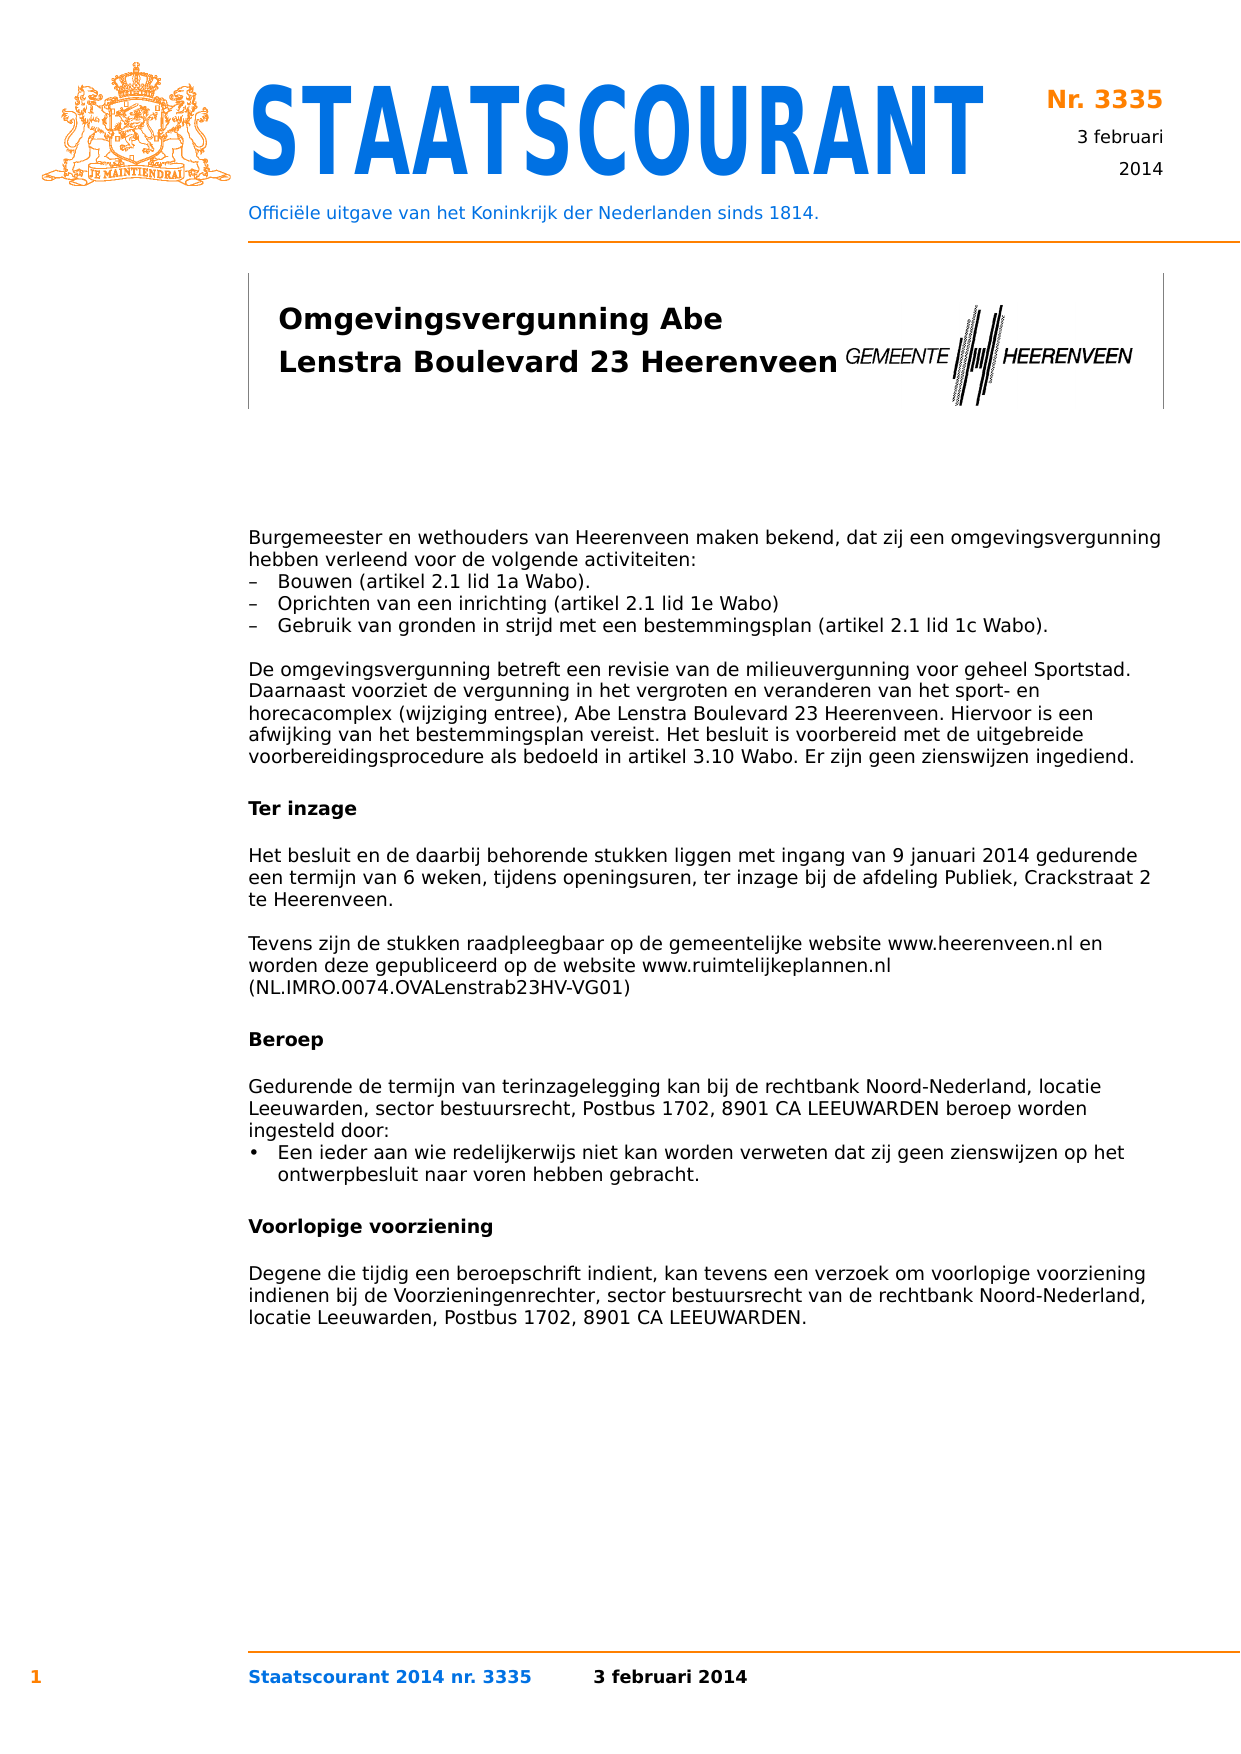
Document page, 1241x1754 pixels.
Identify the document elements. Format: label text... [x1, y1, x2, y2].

subtitle Ter inzage [248, 798, 1163, 820]
text Gedurende de termijn van terinzagelegging kan bij de rechtbank Noord-Nederland, locatie Leeuwarden, sector bestuursrecht, Postbus 1702, 8901 CA LEEUWARDEN beroep worden ingesteld door: [248, 1076, 1163, 1142]
text – Gebruik van gronden in strijd met een bestemmingsplan (artikel 2.1 lid 1c Wabo). [248, 614, 1163, 637]
subtitle Omgevingsvergunning Abe Lenstra Boulevard 23 Heerenveen [249, 273, 1163, 409]
subtitle Voorlopige voorziening [248, 1216, 1163, 1238]
text Burgemeester en wethouders van Heerenveen maken bekend, dat zij een omgevingsvergunning hebben verleend voor de volgende activiteiten: [248, 527, 1163, 571]
text Het besluit en de daarbij behorende stukken liggen met ingang van 9 januari 2014 gedurende een termijn van 6 weken, tijdens openingsuren, ter inzage bij de afdeling Publiek, Crackstraat 2 te Heerenveen. [248, 845, 1163, 911]
text De omgevingsvergunning betreft een revisie van de milieuvergunning voor geheel Sportstad. Daarnaast voorziet de vergunning in het vergroten en veranderen van het sport- en horecacomplex (wijziging entree), Abe Lenstra Boulevard 23 Heerenveen. Hiervoor is een afwijking van het bestemmingsplan vereist. Het besluit is voorbereid met de uitgebreide voorbereidingsprocedure als bedoeld in artikel 3.10 Wabo. Er zijn geen zienswijzen ingediend. [248, 658, 1163, 768]
text – Bouwen (artikel 2.1 lid 1a Wabo). [248, 571, 1163, 593]
table_header Nr. 3335 [998, 62, 1240, 121]
text Degene die tijdig een beroepschrift indient, kan tevens een verzoek om voorlopige voorziening indienen bij de Voorzieningenrechter, sector bestuursrecht van de rechtbank Noord-Nederland, locatie Leeuwarden, Postbus 1702, 8901 CA LEEUWARDEN. [248, 1263, 1163, 1329]
table_header STAATSCOURANT [248, 62, 998, 203]
table_cell Officiële uitgave van het Koninkrijk der Nederlanden sinds 1814. [248, 203, 1240, 241]
text – Oprichten van een inrichting (artikel 2.1 lid 1e Wabo) [248, 593, 1163, 614]
picture [41, 62, 231, 186]
subtitle Beroep [248, 1029, 1163, 1051]
picture [844, 302, 1134, 409]
table_cell 3 februari [998, 121, 1240, 153]
table_header [25, 62, 248, 241]
text Tevens zijn de stukken raadpleegbaar op de gemeentelijke website www.heerenveen.nl en worden deze gepubliceerd op de website www.ruimtelijkeplannen.nl (NL.IMRO.0074.OVALenstrab23HV-VG01) [248, 933, 1163, 999]
table_cell 2014 [998, 153, 1240, 203]
text • Een ieder aan wie redelijkerwijs niet kan worden verweten dat zij geen zienswijzen op het ontwerpbesluit naar voren hebben gebracht. [248, 1142, 1163, 1186]
